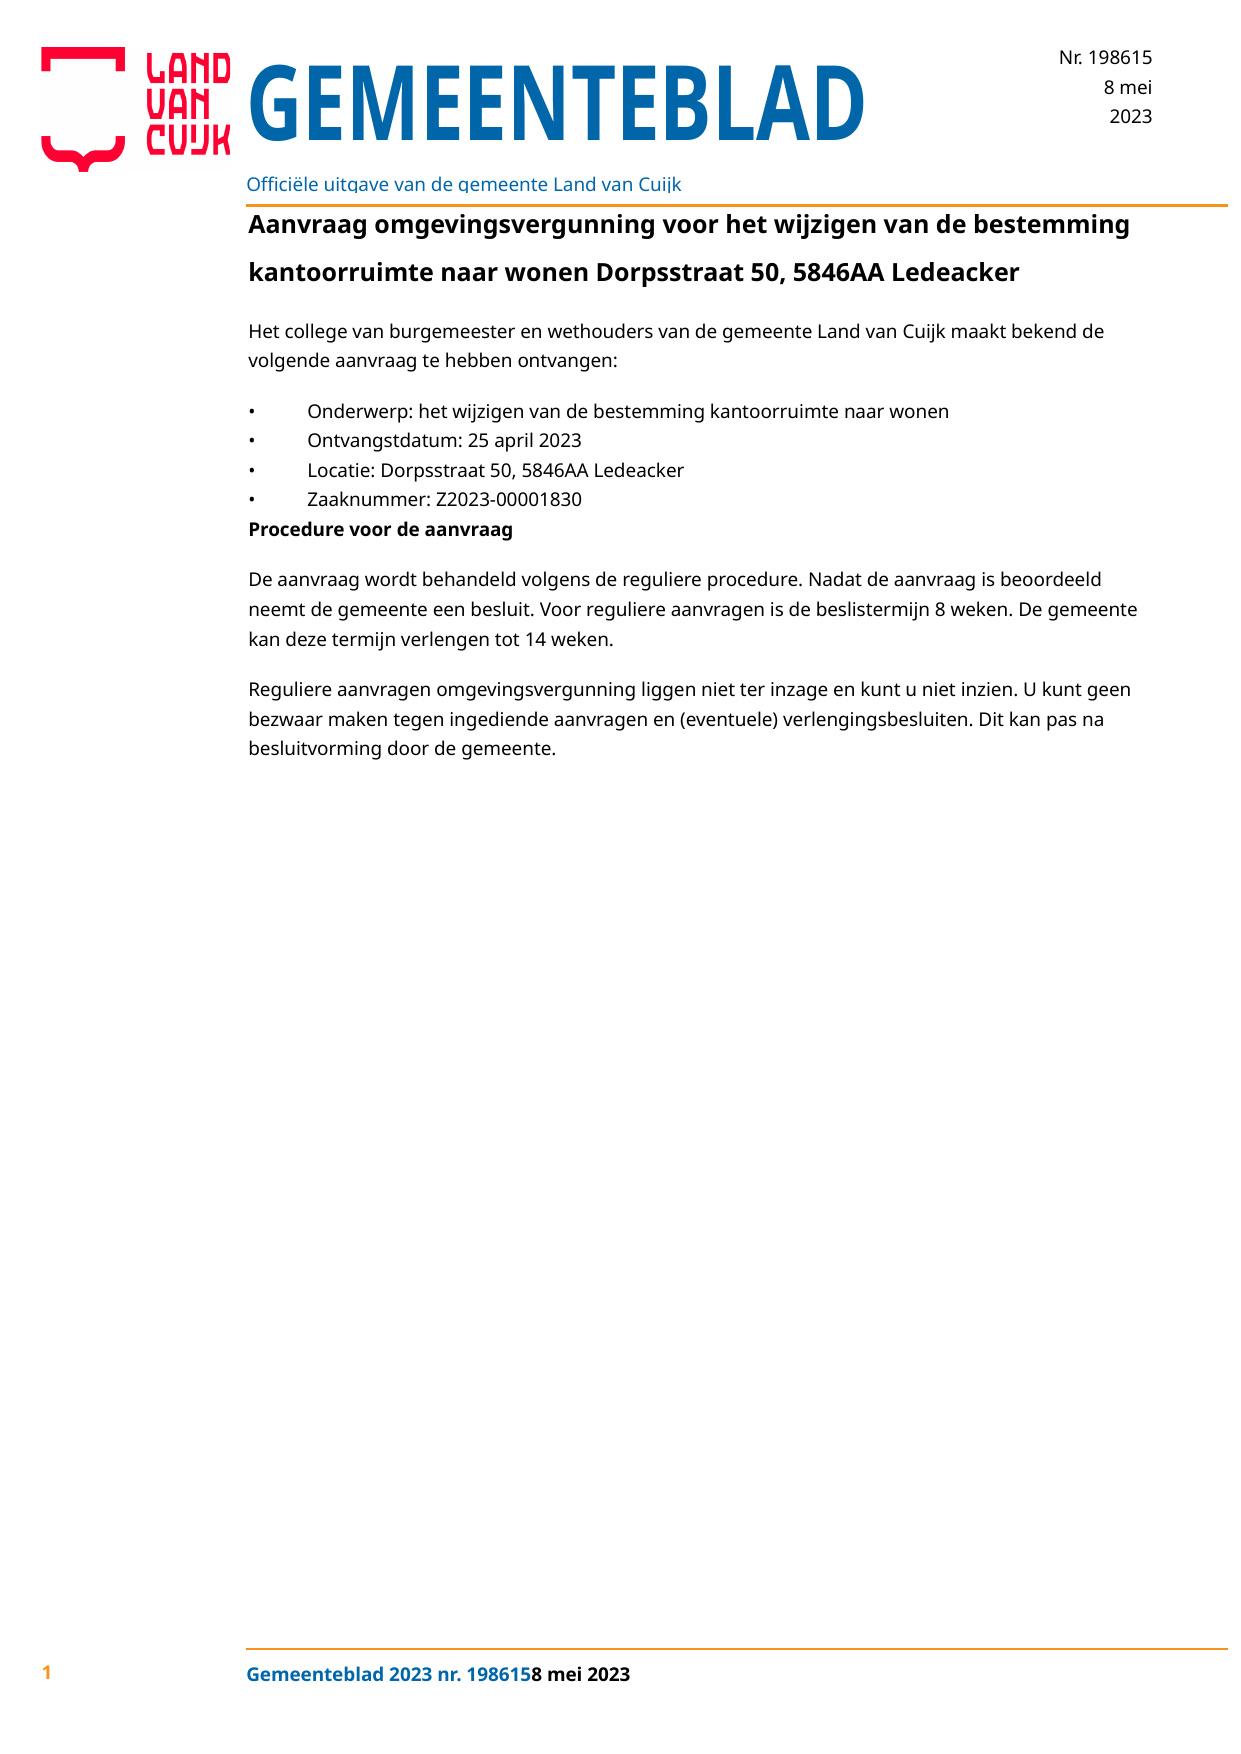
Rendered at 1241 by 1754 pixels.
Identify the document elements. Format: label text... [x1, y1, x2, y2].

list Locatie: Dorpsstraat 50, 5846AA Ledeacker [248, 457, 1152, 483]
text Reguliere aanvragen omgevingsvergunning liggen niet ter inzage en kunt u niet inzien. U kunt geen bezwaar maken tegen ingediende aanvragen en (eventuele) verlengingsbesluiten. Dit kan pas na besluitvorming door de gemeente. [248, 676, 1152, 761]
text Het college van burgemeester en wethouders van de gemeente Land van Cuijk maakt bekend de volgende aanvraag te hebben ontvangen: [248, 318, 1152, 373]
text De aanvraag wordt behandeld volgens de reguliere procedure. Nadat de aanvraag is beoordeeld neemt de gemeente een besluit. Voor reguliere aanvragen is de beslistermijn 8 weken. De gemeente kan deze termijn verlengen tot 14 weken. [248, 567, 1152, 652]
list Ontvangstdatum: 25 april 2023 [248, 427, 1152, 453]
list Onderwerp: het wijzigen van de bestemming kantoorruimte naar wonen [248, 398, 1152, 424]
text Aanvraag omgevingsvergunning voor het wijzigen van de bestemming kantoorruimte naar wonen Dorpsstraat 50, 5846AA Ledeacker [248, 207, 1152, 288]
text Procedure voor de aanvraag [248, 516, 1152, 542]
list Zaaknummer: Z2023-00001830 [248, 487, 1152, 512]
picture [41, 47, 231, 172]
